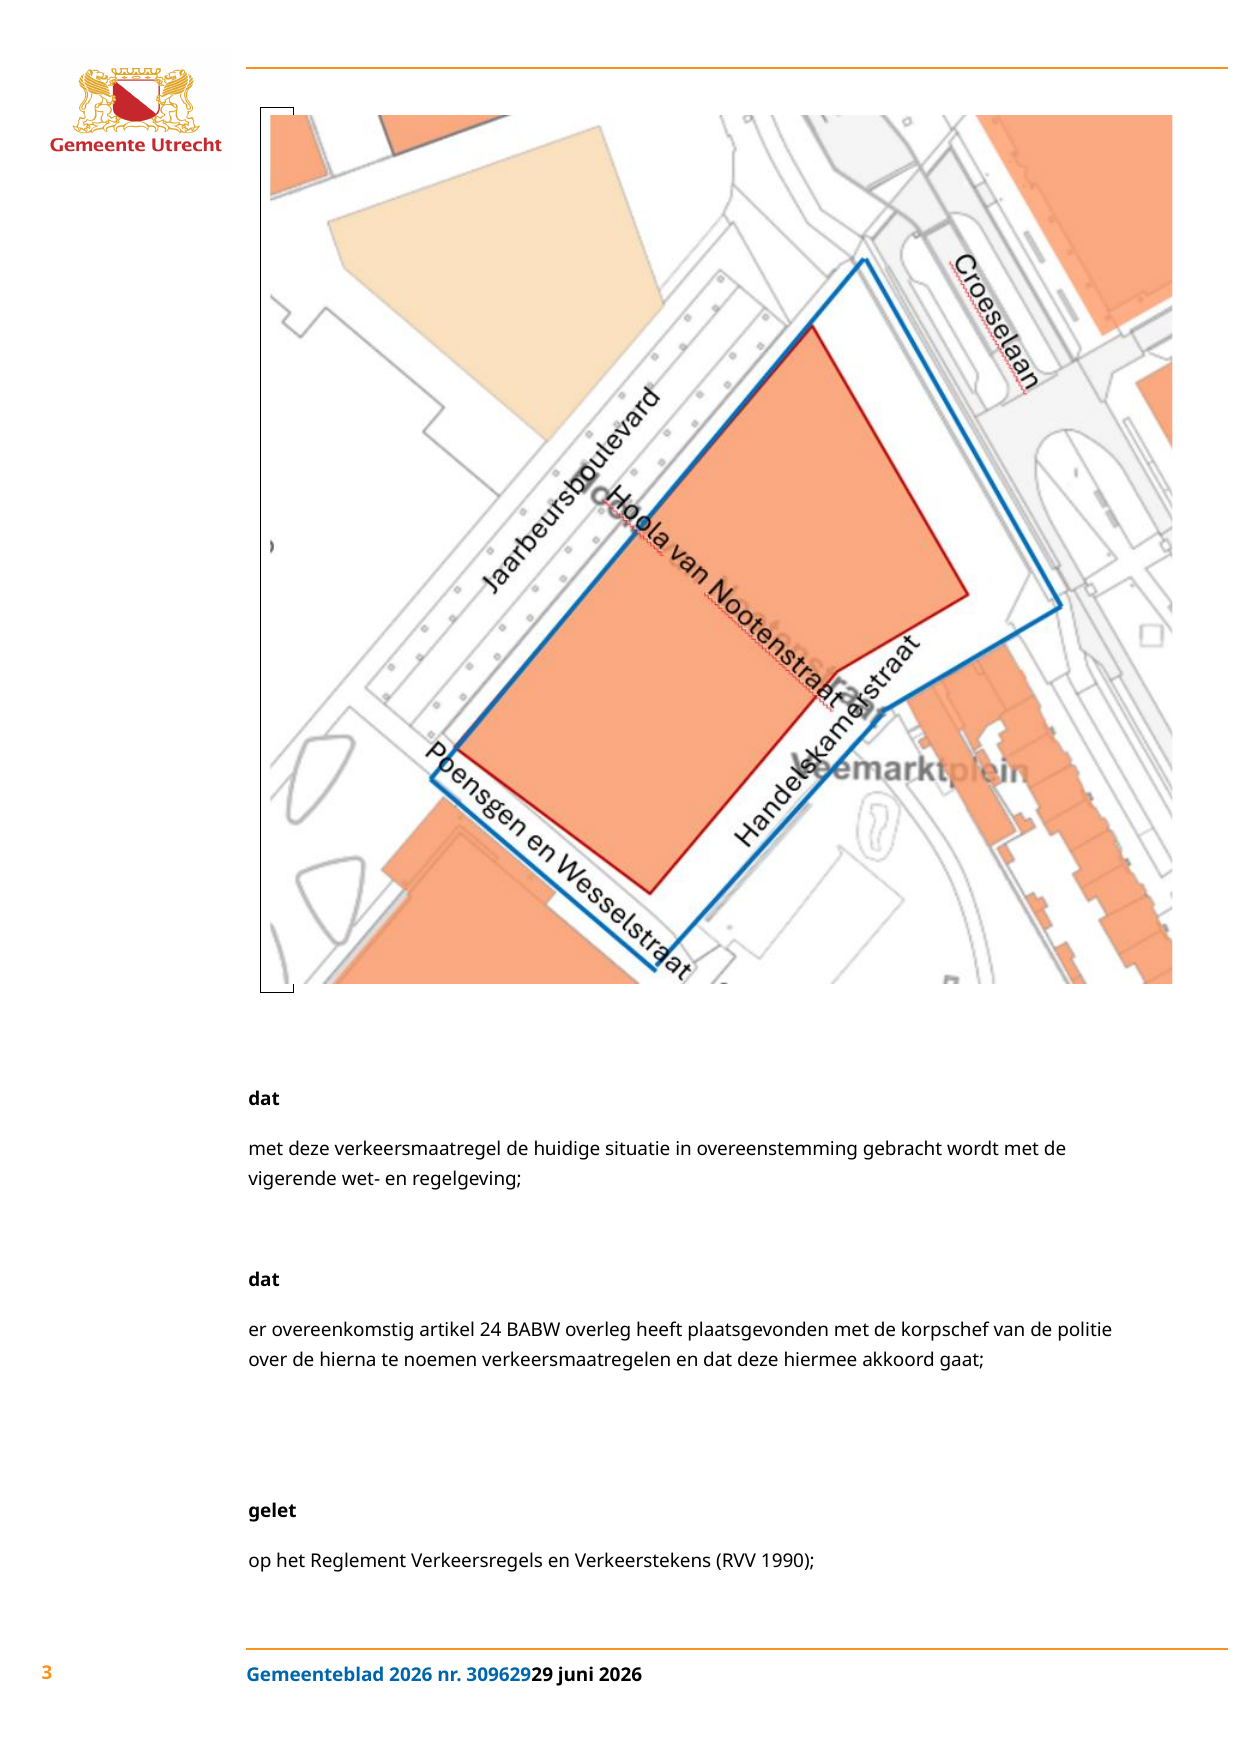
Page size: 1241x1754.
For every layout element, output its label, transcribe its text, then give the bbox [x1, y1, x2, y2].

text op het Reglement Verkeersregels en Verkeerstekens (RVV 1990); [248, 1547, 1152, 1573]
picture [268, 115, 1173, 984]
text er overeenkomstig artikel 24 BABW overleg heeft plaatsgevonden met de korpschef van de politie over de hierna te noemen verkeersmaatregelen en dat deze hiermee akkoord gaat; [248, 1316, 1152, 1371]
text dat [248, 1266, 1152, 1291]
text gelet [248, 1497, 1152, 1523]
text met deze verkeersmaatregel de huidige situatie in overeenstemming gebracht wordt met de vigerende wet- en regelgeving; [248, 1135, 1152, 1191]
picture [41, 47, 231, 172]
text dat [248, 1085, 1152, 1111]
